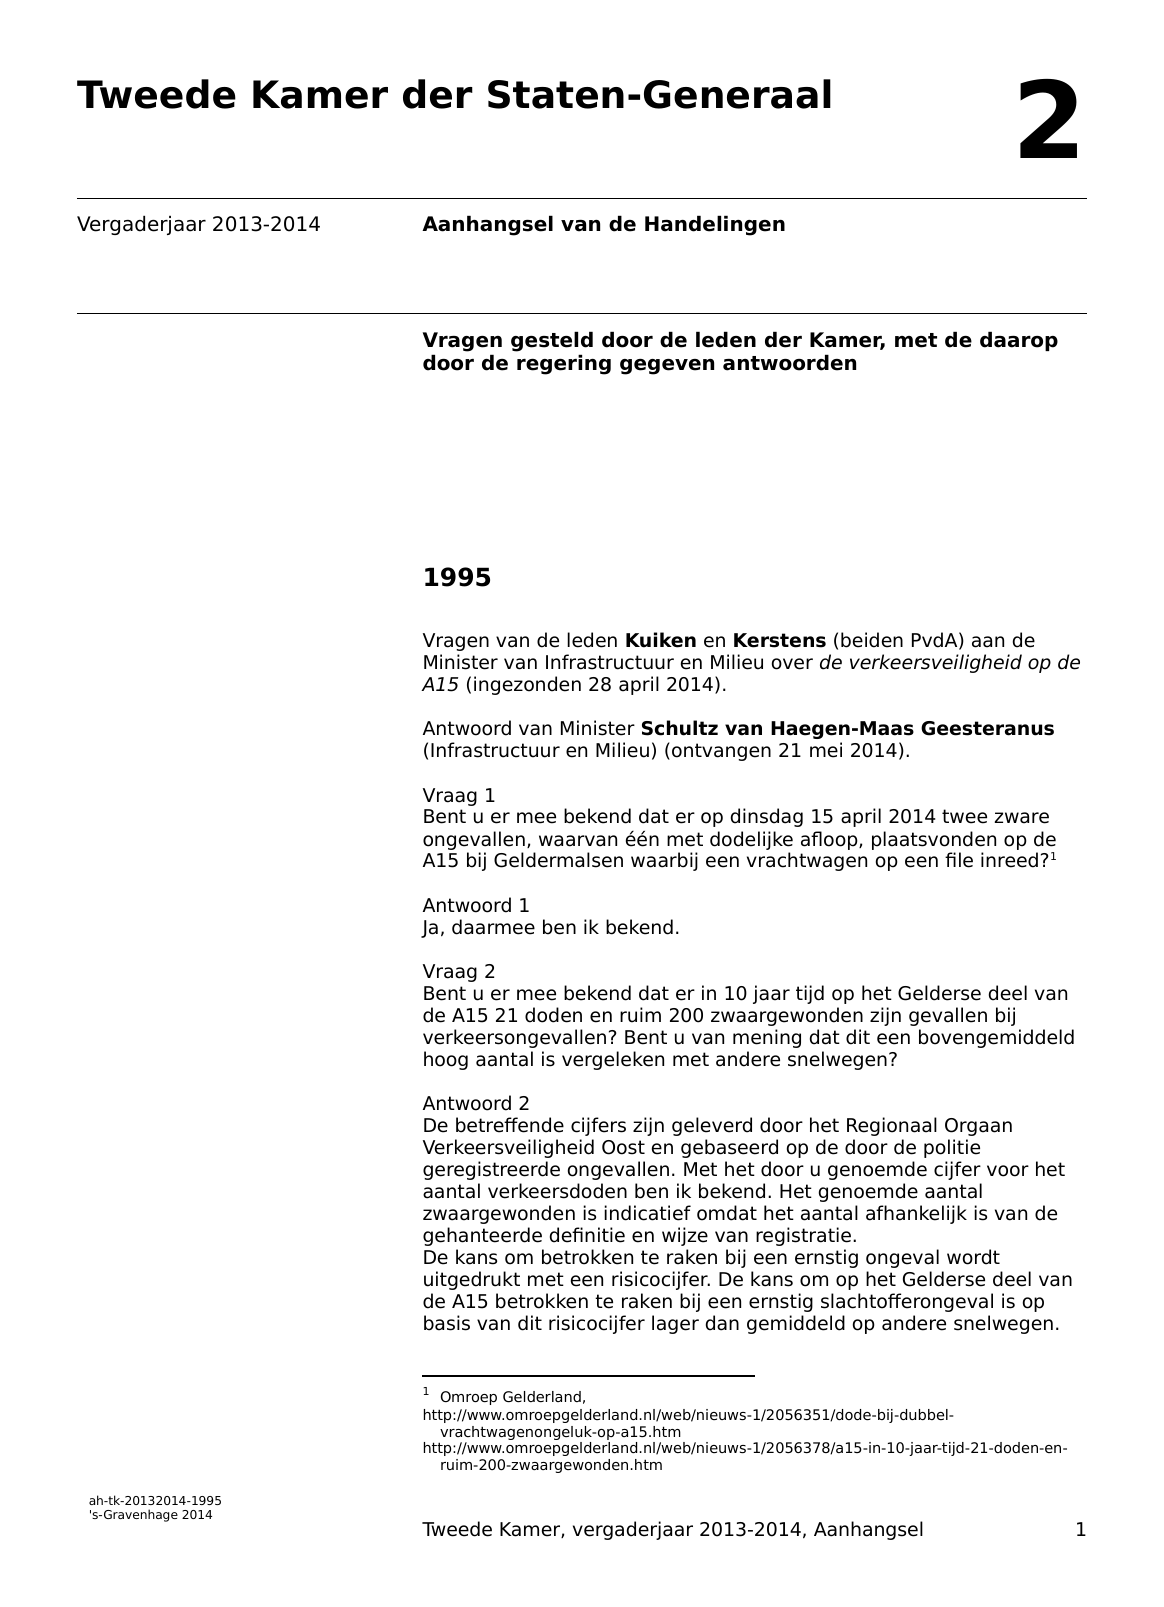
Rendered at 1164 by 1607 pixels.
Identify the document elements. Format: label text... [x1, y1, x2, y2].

text http://www.omroepgelderland.nl/web/nieuws-1/2056351/dode-bij-dubbel-vrachtwagenongeluk-op-a15.htm [422, 1407, 1087, 1441]
table_cell Vragen gesteld door de leden der Kamer, met de daarop door de regering gegeven antwoorden [422, 314, 1087, 375]
text Ja, daarmee ben ik bekend. [422, 917, 1087, 938]
text Vraag 1 [422, 784, 1087, 806]
text Omroep Gelderland, [422, 1385, 1087, 1407]
table_header 2 [886, 59, 1087, 198]
text De kans om betrokken te raken bij een ernstig ongeval wordt uitgedrukt met een risicocijfer. De kans om op het Gelderse deel van de A15 betrokken te raken bij een ernstig slachtofferongeval is op basis van dit risicocijfer lager dan gemiddeld op andere snelwegen. [422, 1247, 1087, 1334]
text Bent u er mee bekend dat er in 10 jaar tijd op het Gelderse deel van de A15 21 doden en ruim 200 zwaargewonden zijn gevallen bij verkeersongevallen? Bent u van mening dat dit een bovengemiddeld hoog aantal is vergeleken met andere snelwegen? [422, 983, 1087, 1071]
text Bent u er mee bekend dat er op dinsdag 15 april 2014 twee zware ongevallen, waarvan één met dodelijke afloop, plaatsvonden op de A15 bij Geldermalsen waarbij een vrachtwagen op een file inreed? [422, 806, 1087, 872]
text 1995 [422, 563, 1087, 592]
text Antwoord 1 [422, 894, 1087, 917]
text 's-Gravenhage 2014 [88, 1508, 323, 1522]
text Vragen van de leden Kuiken en Kerstens (beiden PvdA) aan de Minister van Infrastructuur en Milieu over de verkeersveiligheid op de A15 (ingezonden 28 april 2014). [422, 630, 1087, 696]
table_header Tweede Kamer der Staten-Generaal [77, 59, 886, 198]
table_cell Aanhangsel van de Handelingen [422, 199, 1087, 313]
table_cell Vergaderjaar 2013-2014 [77, 199, 422, 313]
table_cell [77, 314, 422, 375]
text Vraag 2 [422, 961, 1087, 983]
text Antwoord van Minister Schultz van Haegen-Maas Geesteranus (Infrastructuur en Milieu) (ontvangen 21 mei 2014). [422, 718, 1087, 762]
text De betreffende cijfers zijn geleverd door het Regionaal Orgaan Verkeersveiligheid Oost en gebaseerd op de door de politie geregistreerde ongevallen. Met het door u genoemde cijfer voor het aantal verkeersdoden ben ik bekend. Het genoemde aantal zwaargewonden is indicatief omdat het aantal afhankelijk is van de gehanteerde definitie en wijze van registratie. [422, 1115, 1087, 1247]
text Antwoord 2 [422, 1093, 1087, 1115]
text http://www.omroepgelderland.nl/web/nieuws-1/2056378/a15-in-10-jaar-tijd-21-doden-en-ruim-200-zwaargewonden.htm [422, 1441, 1087, 1474]
text ah-tk-20132014-1995 [88, 1494, 323, 1508]
